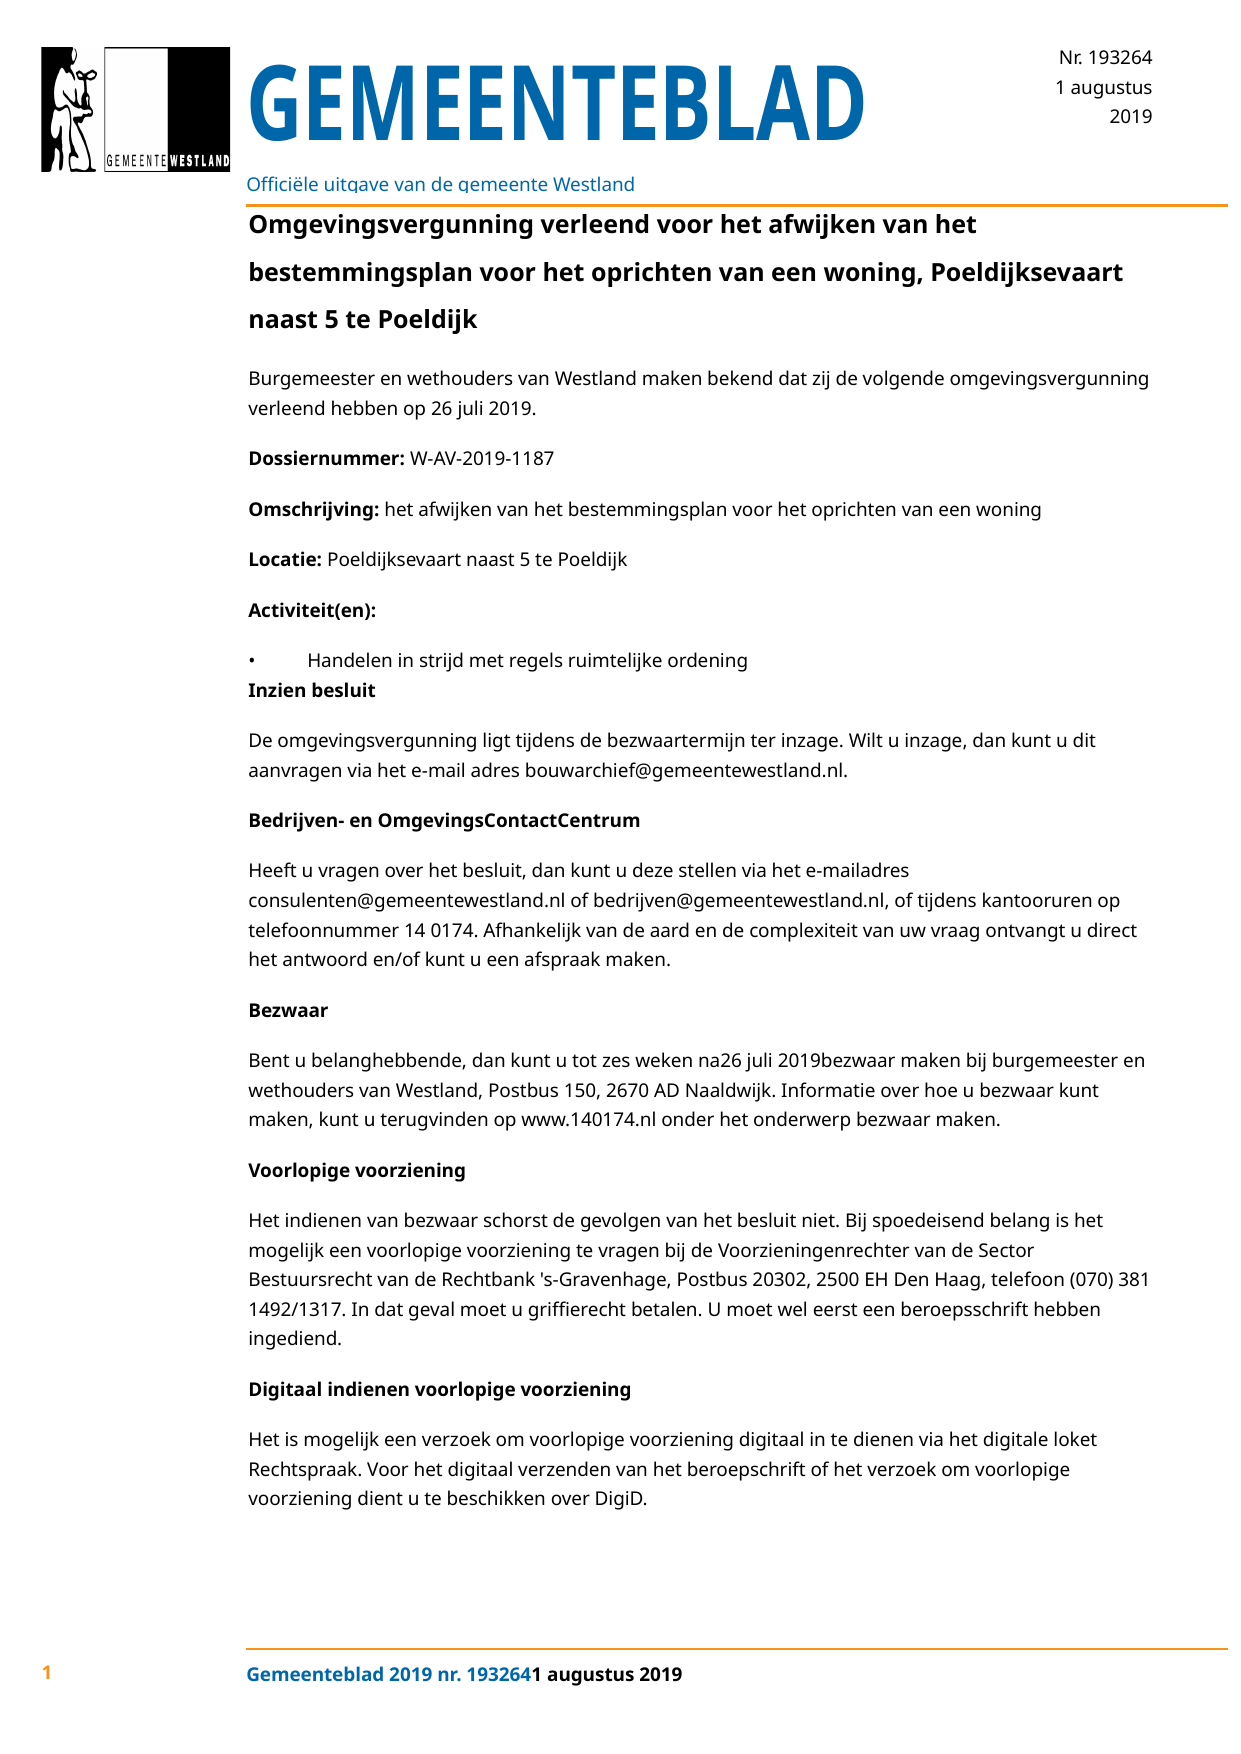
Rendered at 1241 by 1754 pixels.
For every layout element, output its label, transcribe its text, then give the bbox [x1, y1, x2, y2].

list Handelen in strijd met regels ruimtelijke ordening [248, 647, 1152, 673]
text Omgevingsvergunning verleend voor het afwijken van het bestemmingsplan voor het oprichten van een woning, Poeldijksevaart naast 5 te Poeldijk [248, 207, 1152, 336]
text Locatie: Poeldijksevaart naast 5 te Poeldijk [248, 546, 1152, 572]
text Inzien besluit [248, 677, 1152, 702]
text Bent u belanghebbende, dan kunt u tot zes weken na26 juli 2019bezwaar maken bij burgemeester en wethouders van Westland, Postbus 150, 2670 AD Naaldwijk. Informatie over hoe u bezwaar kunt maken, kunt u terugvinden op www.140174.nl onder het onderwerp bezwaar maken. [248, 1047, 1152, 1132]
text Dossiernummer: W-AV-2019-1187 [248, 446, 1152, 471]
text Digitaal indienen voorlopige voorziening [248, 1376, 1152, 1402]
text Voorlopige voorziening [248, 1157, 1152, 1182]
picture [41, 47, 231, 172]
text Het is mogelijk een verzoek om voorlopige voorziening digitaal in te dienen via het digitale loket Rechtspraak. Voor het digitaal verzenden van het beroepschrift of het verzoek om voorlopige voorziening dient u te beschikken over DigiD. [248, 1426, 1152, 1511]
text Heeft u vragen over het besluit, dan kunt u deze stellen via het e-mailadres consulenten@gemeentewestland.nl of bedrijven@gemeentewestland.nl, of tijdens kantooruren op telefoonnummer 14 0174. Afhankelijk van de aard en de complexiteit van uw vraag ontvangt u direct het antwoord en/of kunt u een afspraak maken. [248, 858, 1152, 972]
text Activiteit(en): [248, 597, 1152, 622]
text Bedrijven- en OmgevingsContactCentrum [248, 807, 1152, 833]
text Het indienen van bezwaar schorst de gevolgen van het besluit niet. Bij spoedeisend belang is het mogelijk een voorlopige voorziening te vragen bij de Voorzieningenrechter van de Sector Bestuursrecht van de Rechtbank 's-Gravenhage, Postbus 20302, 2500 EH Den Haag, telefoon (070) 381 1492/1317. In dat geval moet u griffierecht betalen. U moet wel eerst een beroepsschrift hebben ingediend. [248, 1207, 1152, 1351]
text De omgevingsvergunning ligt tijdens de bezwaartermijn ter inzage. Wilt u inzage, dan kunt u dit aanvragen via het e-mail adres bouwarchief@gemeentewestland.nl. [248, 727, 1152, 782]
text Burgemeester en wethouders van Westland maken bekend dat zij de volgende omgevingsvergunning verleend hebben op 26 juli 2019. [248, 366, 1152, 421]
text Omschrijving: het afwijken van het bestemmingsplan voor het oprichten van een woning [248, 496, 1152, 522]
text Bezwaar [248, 997, 1152, 1022]
